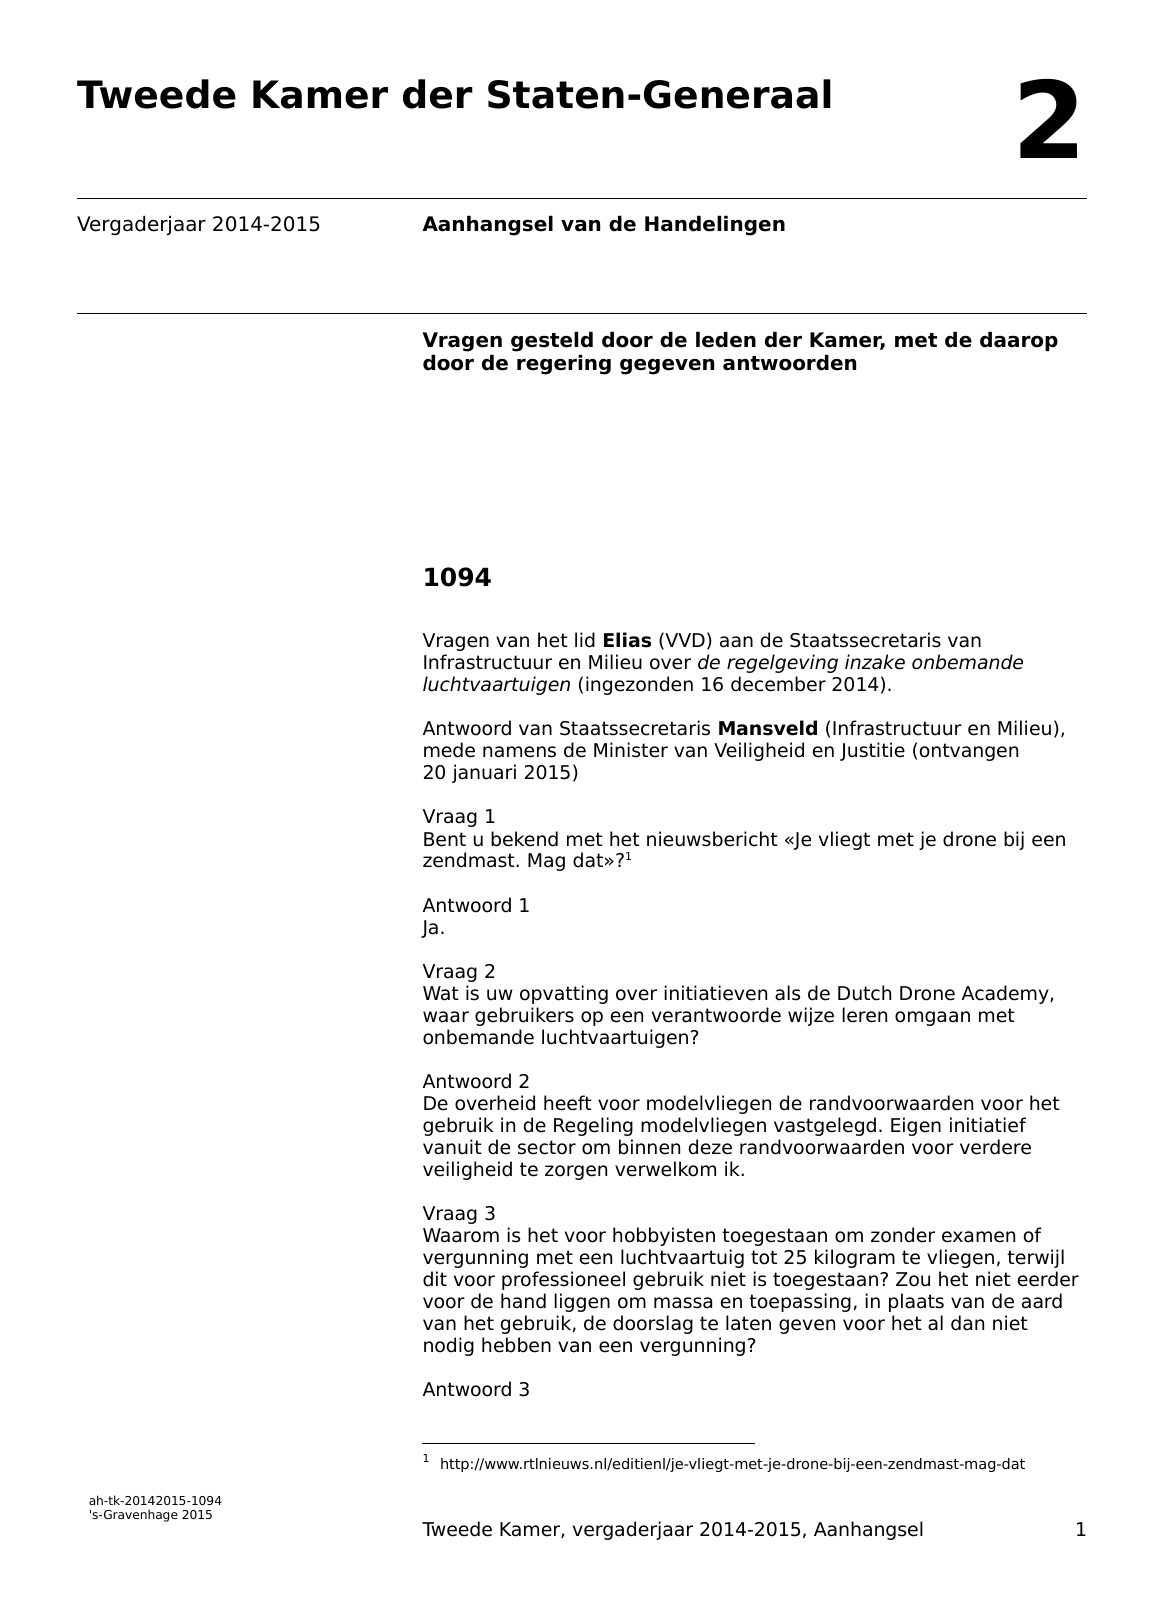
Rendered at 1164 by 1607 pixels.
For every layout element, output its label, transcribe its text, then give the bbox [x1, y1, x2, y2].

table_cell Vragen gesteld door de leden der Kamer, met de daarop door de regering gegeven antwoorden [422, 314, 1087, 375]
table_header Tweede Kamer der Staten-Generaal [77, 59, 886, 198]
table_cell [77, 314, 422, 375]
text Vraag 2 [422, 961, 1087, 983]
text Ja. [422, 917, 1087, 938]
text Bent u bekend met het nieuwsbericht «Je vliegt met je drone bij een zendmast. Mag dat»? [422, 828, 1087, 872]
text Vragen van het lid Elias (VVD) aan de Staatssecretaris van Infrastructuur en Milieu over de regelgeving inzake onbemande luchtvaartuigen (ingezonden 16 december 2014). [422, 630, 1087, 696]
text http://www.rtlnieuws.nl/editienl/je-vliegt-met-je-drone-bij-een-zendmast-mag-dat [422, 1452, 1087, 1474]
text Vraag 3 [422, 1203, 1087, 1225]
text Antwoord van Staatssecretaris Mansveld (Infrastructuur en Milieu), mede namens de Minister van Veiligheid en Justitie (ontvangen 20 januari 2015) [422, 718, 1087, 784]
text 's-Gravenhage 2015 [88, 1508, 323, 1522]
table_cell Vergaderjaar 2014-2015 [77, 199, 422, 313]
text De overheid heeft voor modelvliegen de randvoorwaarden voor het gebruik in de Regeling modelvliegen vastgelegd. Eigen initiatief vanuit de sector om binnen deze randvoorwaarden voor verdere veiligheid te zorgen verwelkom ik. [422, 1093, 1087, 1181]
text Wat is uw opvatting over initiatieven als de Dutch Drone Academy, waar gebruikers op een verantwoorde wijze leren omgaan met onbemande luchtvaartuigen? [422, 983, 1087, 1049]
text Vraag 1 [422, 806, 1087, 828]
text Waarom is het voor hobbyisten toegestaan om zonder examen of vergunning met een luchtvaartuig tot 25 kilogram te vliegen, terwijl dit voor professioneel gebruik niet is toegestaan? Zou het niet eerder voor de hand liggen om massa en toepassing, in plaats van de aard van het gebruik, de doorslag te laten geven voor het al dan niet nodig hebben van een vergunning? [422, 1225, 1087, 1357]
table_header 2 [886, 59, 1087, 198]
table_cell Aanhangsel van de Handelingen [422, 199, 1087, 313]
text Antwoord 1 [422, 894, 1087, 917]
text ah-tk-20142015-1094 [88, 1494, 323, 1508]
text Antwoord 3 [422, 1379, 1087, 1401]
text 1094 [422, 563, 1087, 592]
text Antwoord 2 [422, 1071, 1087, 1093]
